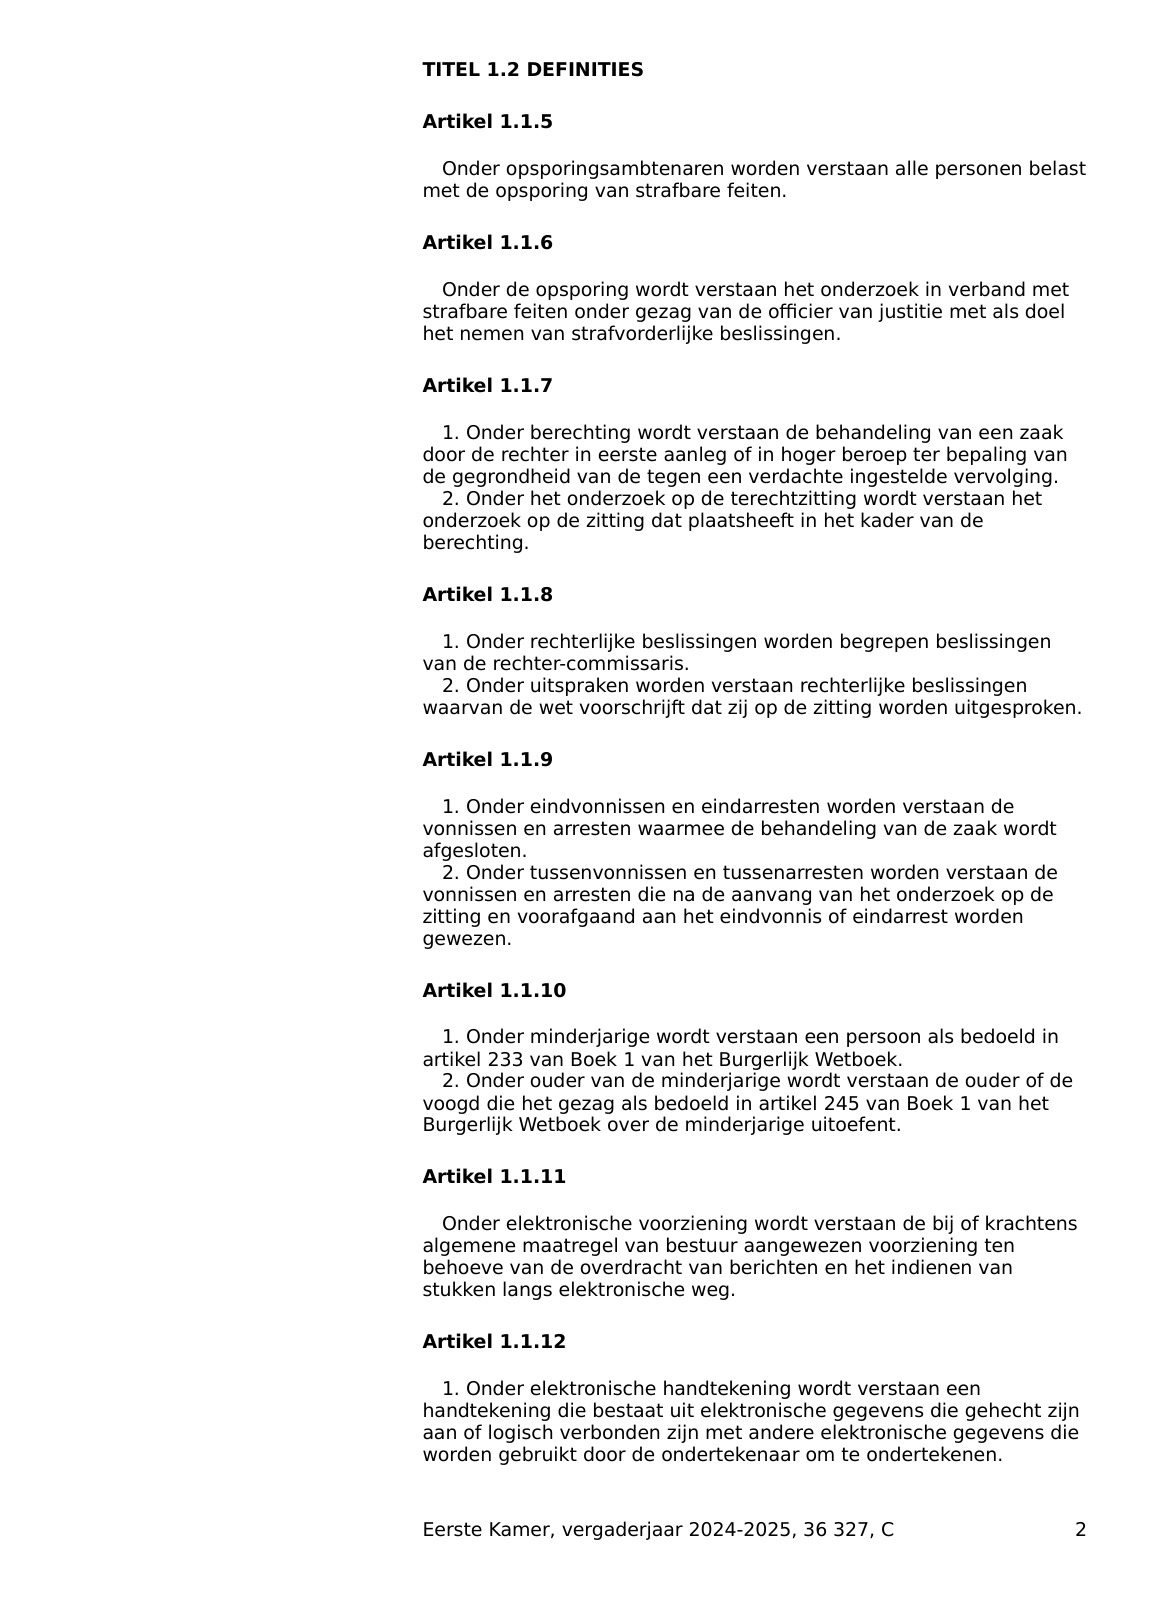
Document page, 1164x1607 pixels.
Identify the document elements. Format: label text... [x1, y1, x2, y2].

subtitle TITEL 1.2 DEFINITIES [422, 59, 1087, 81]
text 2. Onder ouder van de minderjarige wordt verstaan de ouder of de voogd die het gezag als bedoeld in artikel 245 van Boek 1 van het Burgerlijk Wetboek over de minderjarige uitoefent. [422, 1070, 1087, 1136]
text Onder opsporingsambtenaren worden verstaan alle personen belast met de opsporing van strafbare feiten. [422, 158, 1087, 202]
subtitle Artikel 1.1.5 [422, 111, 1087, 133]
text 1. Onder rechterlijke beslissingen worden begrepen beslissingen van de rechter-commissaris. [422, 631, 1087, 675]
subtitle Artikel 1.1.10 [422, 979, 1087, 1001]
subtitle Artikel 1.1.6 [422, 232, 1087, 254]
subtitle Artikel 1.1.7 [422, 375, 1087, 397]
text 2. Onder het onderzoek op de terechtzitting wordt verstaan het onderzoek op de zitting dat plaatsheeft in het kader van de berechting. [422, 488, 1087, 554]
text Onder elektronische voorziening wordt verstaan de bij of krachtens algemene maatregel van bestuur aangewezen voorziening ten behoeve van de overdracht van berichten en het indienen van stukken langs elektronische weg. [422, 1213, 1087, 1301]
subtitle Artikel 1.1.9 [422, 749, 1087, 771]
text 1. Onder elektronische handtekening wordt verstaan een handtekening die bestaat uit elektronische gegevens die gehecht zijn aan of logisch verbonden zijn met andere elektronische gegevens die worden gebruikt door de ondertekenaar om te ondertekenen. [422, 1378, 1087, 1466]
text 1. Onder minderjarige wordt verstaan een persoon als bedoeld in artikel 233 van Boek 1 van het Burgerlijk Wetboek. [422, 1026, 1087, 1070]
subtitle Artikel 1.1.11 [422, 1166, 1087, 1188]
text 2. Onder tussenvonnissen en tussenarresten worden verstaan de vonnissen en arresten die na de aanvang van het onderzoek op de zitting en voorafgaand aan het eindvonnis of eindarrest worden gewezen. [422, 862, 1087, 949]
text 2. Onder uitspraken worden verstaan rechterlijke beslissingen waarvan de wet voorschrijft dat zij op de zitting worden uitgesproken. [422, 675, 1087, 719]
text 1. Onder berechting wordt verstaan de behandeling van een zaak door de rechter in eerste aanleg of in hoger beroep ter bepaling van de gegrondheid van de tegen een verdachte ingestelde vervolging. [422, 422, 1087, 488]
subtitle Artikel 1.1.8 [422, 584, 1087, 606]
subtitle Artikel 1.1.12 [422, 1331, 1087, 1353]
text 1. Onder eindvonnissen en eindarresten worden verstaan de vonnissen en arresten waarmee de behandeling van de zaak wordt afgesloten. [422, 796, 1087, 862]
text Onder de opsporing wordt verstaan het onderzoek in verband met strafbare feiten onder gezag van de officier van justitie met als doel het nemen van strafvorderlijke beslissingen. [422, 279, 1087, 345]
